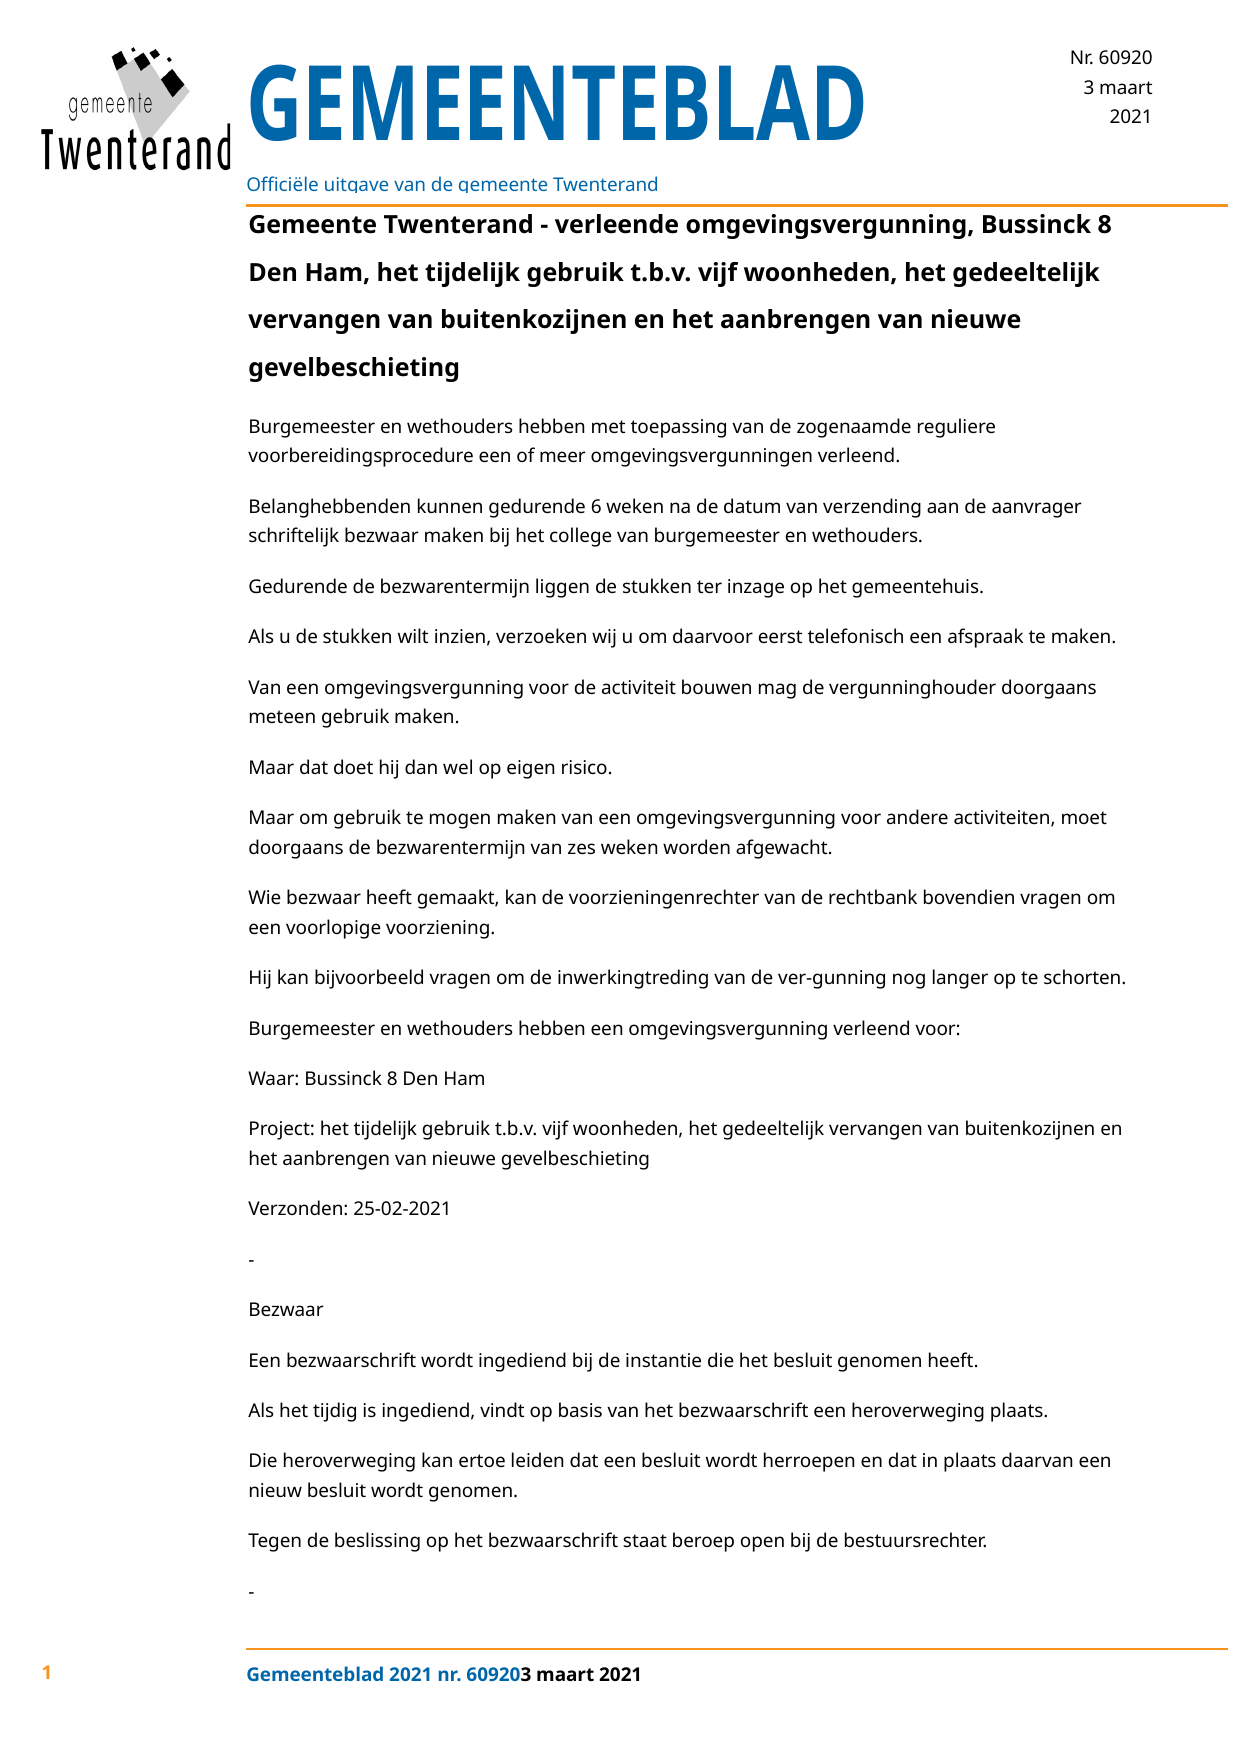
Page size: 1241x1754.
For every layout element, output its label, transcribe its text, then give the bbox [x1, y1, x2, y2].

text Als u de stukken wilt inzien, verzoeken wij u om daarvoor eerst telefonisch een afspraak te maken. [248, 623, 1152, 649]
text Gedurende de bezwarentermijn liggen de stukken ter inzage op het gemeentehuis. [248, 573, 1152, 599]
text Waar: Bussinck 8 Den Ham [248, 1065, 1152, 1091]
text Van een omgevingsvergunning voor de activiteit bouwen mag de vergunninghouder doorgaans meteen gebruik maken. [248, 674, 1152, 729]
text Verzonden: 25-02-2021 [248, 1196, 1152, 1221]
text Een bezwaarschrift wordt ingediend bij de instantie die het besluit genomen heeft. [248, 1347, 1152, 1373]
text Tegen de beslissing op het bezwaarschrift staat beroep open bij de bestuursrechter. [248, 1528, 1152, 1553]
text Maar om gebruik te mogen maken van een omgevingsvergunning voor andere activiteiten, moet doorgaans de bezwarentermijn van zes weken worden afgewacht. [248, 804, 1152, 860]
text - [248, 1246, 1152, 1272]
text Project: het tijdelijk gebruik t.b.v. vijf woonheden, het gedeeltelijk vervangen van buitenkozijnen en het aanbrengen van nieuwe gevelbeschieting [248, 1116, 1152, 1171]
text Burgemeester en wethouders hebben een omgevingsvergunning verleend voor: [248, 1015, 1152, 1041]
text Bezwaar [248, 1296, 1152, 1322]
text Burgemeester en wethouders hebben met toepassing van de zogenaamde reguliere voorbereidingsprocedure een of meer omgevingsvergunningen verleend. [248, 413, 1152, 468]
text Belanghebbenden kunnen gedurende 6 weken na de datum van verzending aan de aanvrager schriftelijk bezwaar maken bij het college van burgemeester en wethouders. [248, 493, 1152, 548]
text Maar dat doet hij dan wel op eigen risico. [248, 754, 1152, 780]
text Wie bezwaar heeft gemaakt, kan de voorzieningenrechter van de rechtbank bovendien vragen om een voorlopige voorziening. [248, 884, 1152, 940]
picture [41, 47, 231, 172]
text - [248, 1578, 1152, 1604]
text Gemeente Twenterand - verleende omgevingsvergunning, Bussinck 8 Den Ham, het tijdelijk gebruik t.b.v. vijf woonheden, het gedeeltelijk vervangen van buitenkozijnen en het aanbrengen van nieuwe gevelbeschieting [248, 207, 1152, 384]
text Als het tijdig is ingediend, vindt op basis van het bezwaarschrift een heroverweging plaats. [248, 1397, 1152, 1423]
text Die heroverweging kan ertoe leiden dat een besluit wordt herroepen en dat in plaats daarvan een nieuw besluit wordt genomen. [248, 1448, 1152, 1503]
text Hij kan bijvoorbeeld vragen om de inwerkingtreding van de ver-gunning nog langer op te schorten. [248, 964, 1152, 990]
